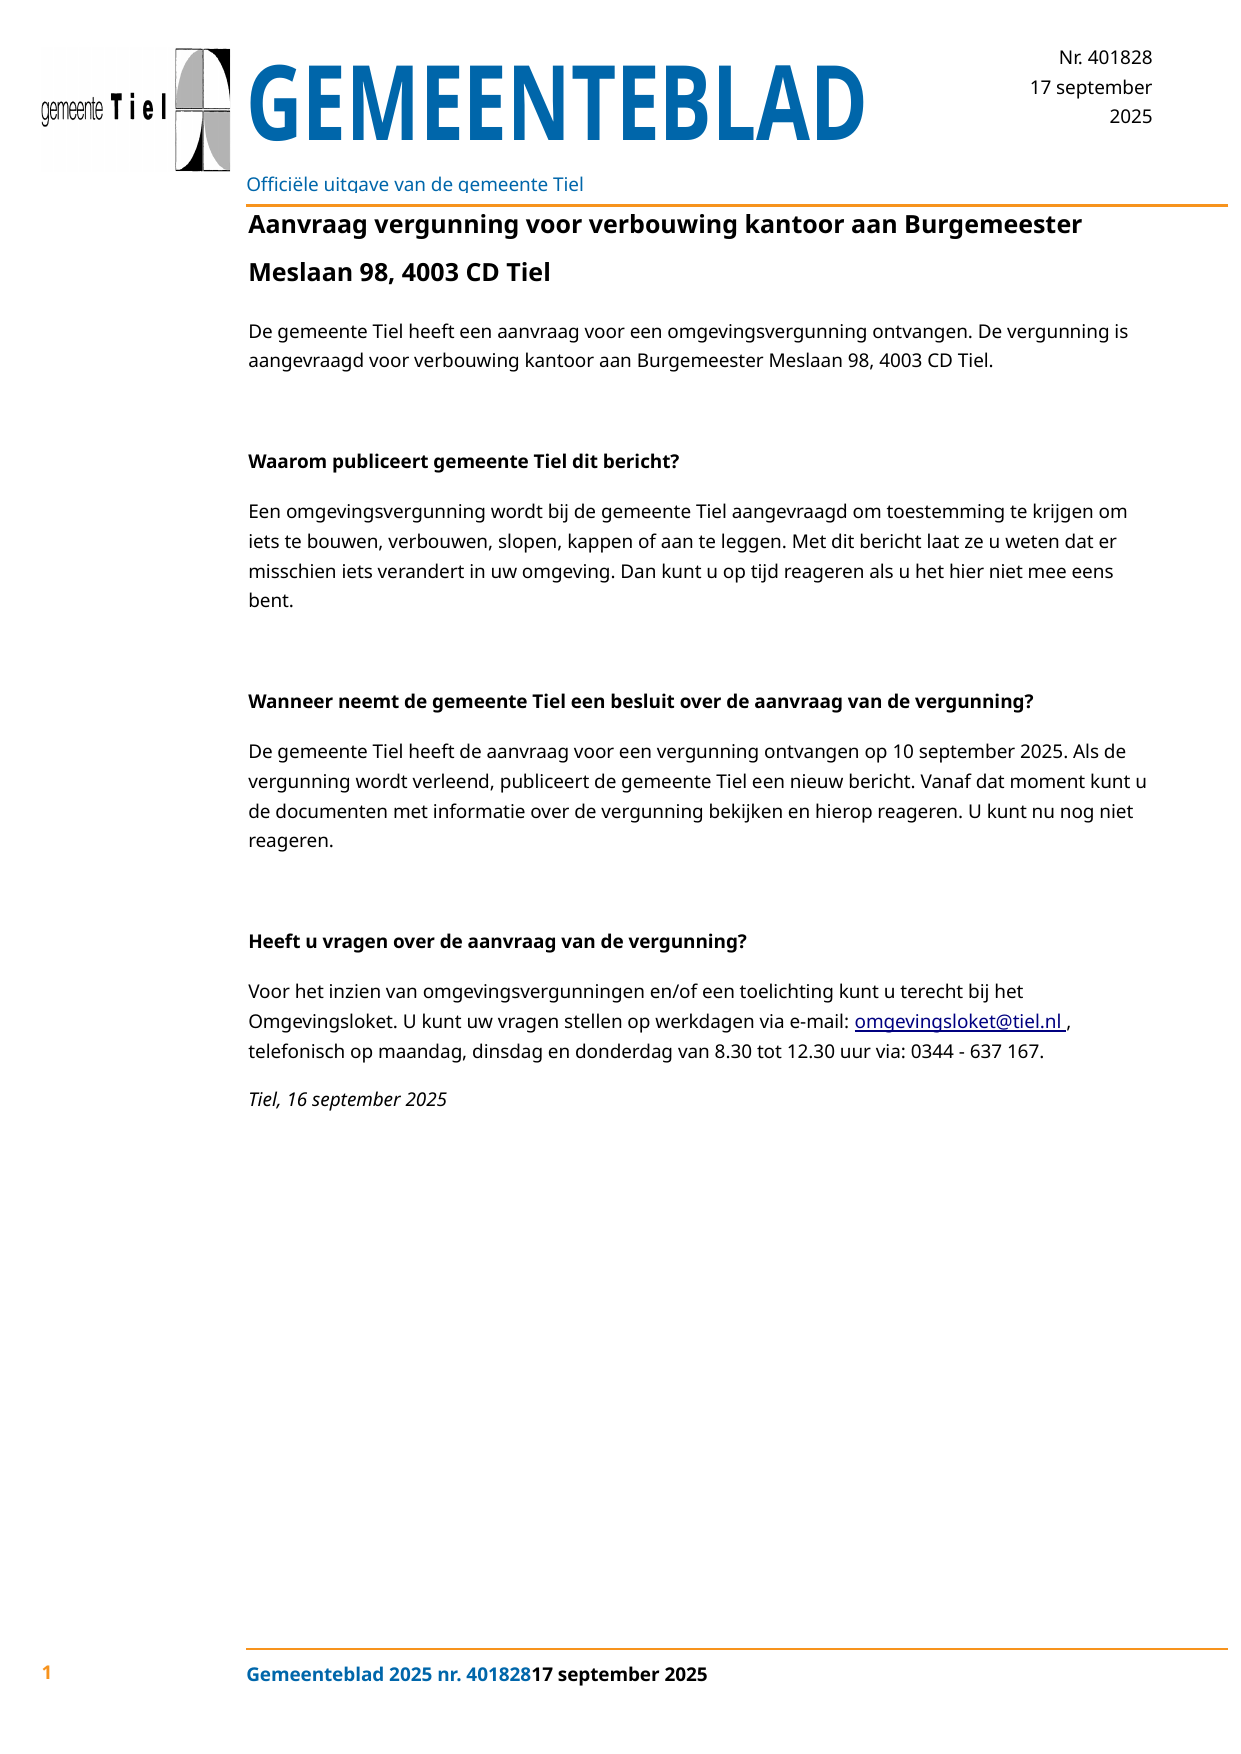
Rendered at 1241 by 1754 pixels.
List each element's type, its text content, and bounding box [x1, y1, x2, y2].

text Voor het inzien van omgevingsvergunningen en/of een toelichting kunt u terecht bij het Omgevingsloket. U kunt uw vragen stellen op werkdagen via e-mail: omgevingsloket@tiel.nl , telefonisch op maandag, dinsdag en donderdag van 8.30 tot 12.30 uur via: 0344 - 637 167. [248, 979, 1152, 1064]
text Tiel, 16 september 2025 [248, 1086, 1152, 1111]
text Heeft u vragen over de aanvraag van de vergunning? [248, 928, 1152, 954]
text Wanneer neemt de gemeente Tiel een besluit over de aanvraag van de vergunning? [248, 688, 1152, 714]
picture [41, 47, 231, 172]
text Waarom publiceert gemeente Tiel dit bericht? [248, 448, 1152, 474]
text Een omgevingsvergunning wordt bij de gemeente Tiel aangevraagd om toestemming te krijgen om iets te bouwen, verbouwen, slopen, kappen of aan te leggen. Met dit bericht laat ze u weten dat er misschien iets verandert in uw omgeving. Dan kunt u op tijd reageren als u het hier niet mee eens bent. [248, 499, 1152, 613]
text De gemeente Tiel heeft een aanvraag voor een omgevingsvergunning ontvangen. De vergunning is aangevraagd voor verbouwing kantoor aan Burgemeester Meslaan 98, 4003 CD Tiel. [248, 318, 1152, 373]
text De gemeente Tiel heeft de aanvraag voor een vergunning ontvangen op 10 september 2025. Als de vergunning wordt verleend, publiceert de gemeente Tiel een nieuw bericht. Vanaf dat moment kunt u de documenten met informatie over de vergunning bekijken en hierop reageren. U kunt nu nog niet reageren. [248, 739, 1152, 853]
text Aanvraag vergunning voor verbouwing kantoor aan Burgemeester Meslaan 98, 4003 CD Tiel [248, 207, 1152, 288]
